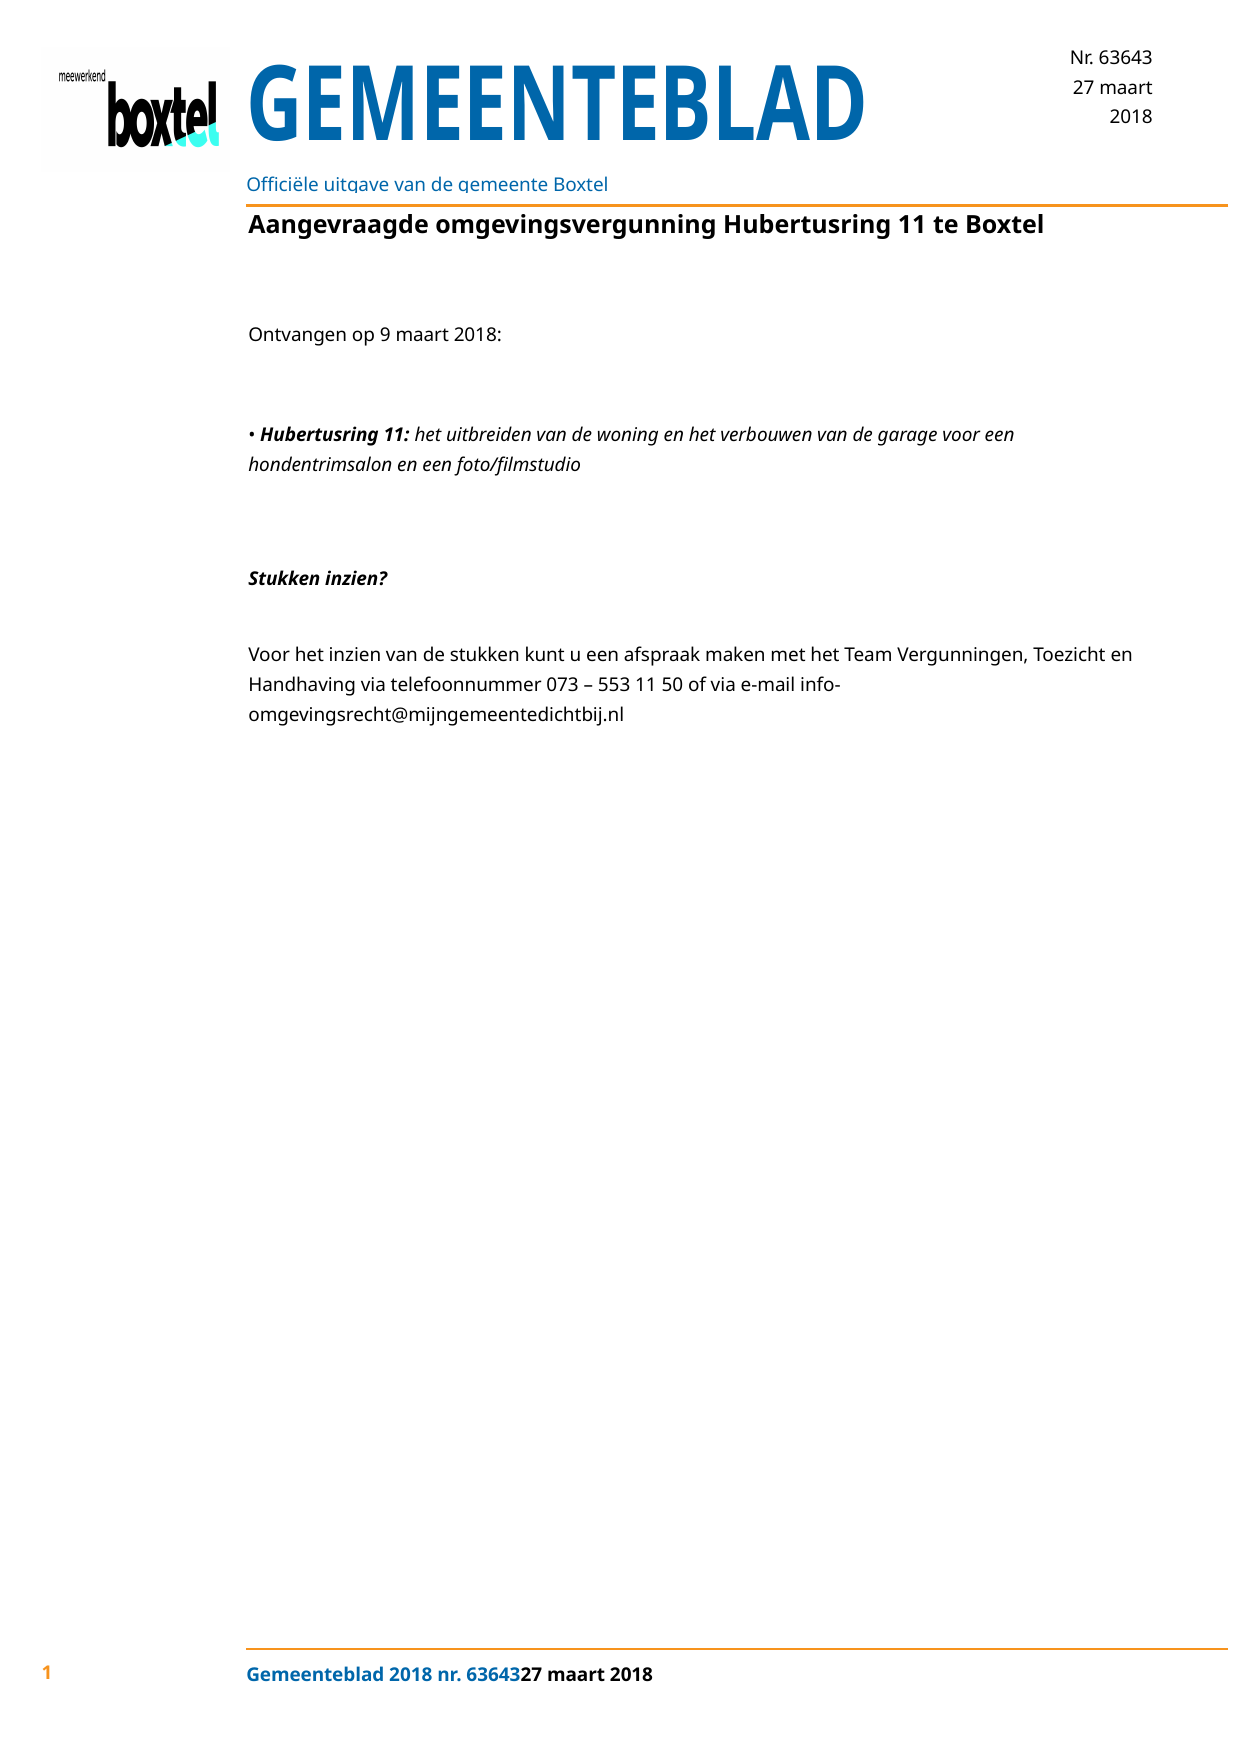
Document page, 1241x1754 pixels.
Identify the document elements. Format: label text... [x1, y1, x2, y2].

text Ontvangen op 9 maart 2018: [248, 321, 1152, 346]
text Voor het inzien van de stukken kunt u een afspraak maken met het Team Vergunningen, Toezicht en Handhaving via telefoonnummer 073 – 553 11 50 of via e-mail info-omgevingsrecht@mijngemeentedichtbij.nl [248, 642, 1152, 727]
text Aangevraagde omgevingsvergunning Hubertusring 11 te Boxtel [248, 207, 1152, 241]
picture [41, 47, 231, 172]
text Stukken inzien? [248, 566, 1152, 591]
text • Hubertusring 11: het uitbreiden van de woning en het verbouwen van de garage voor een hondentrimsalon en een foto/filmstudio [248, 422, 1152, 477]
